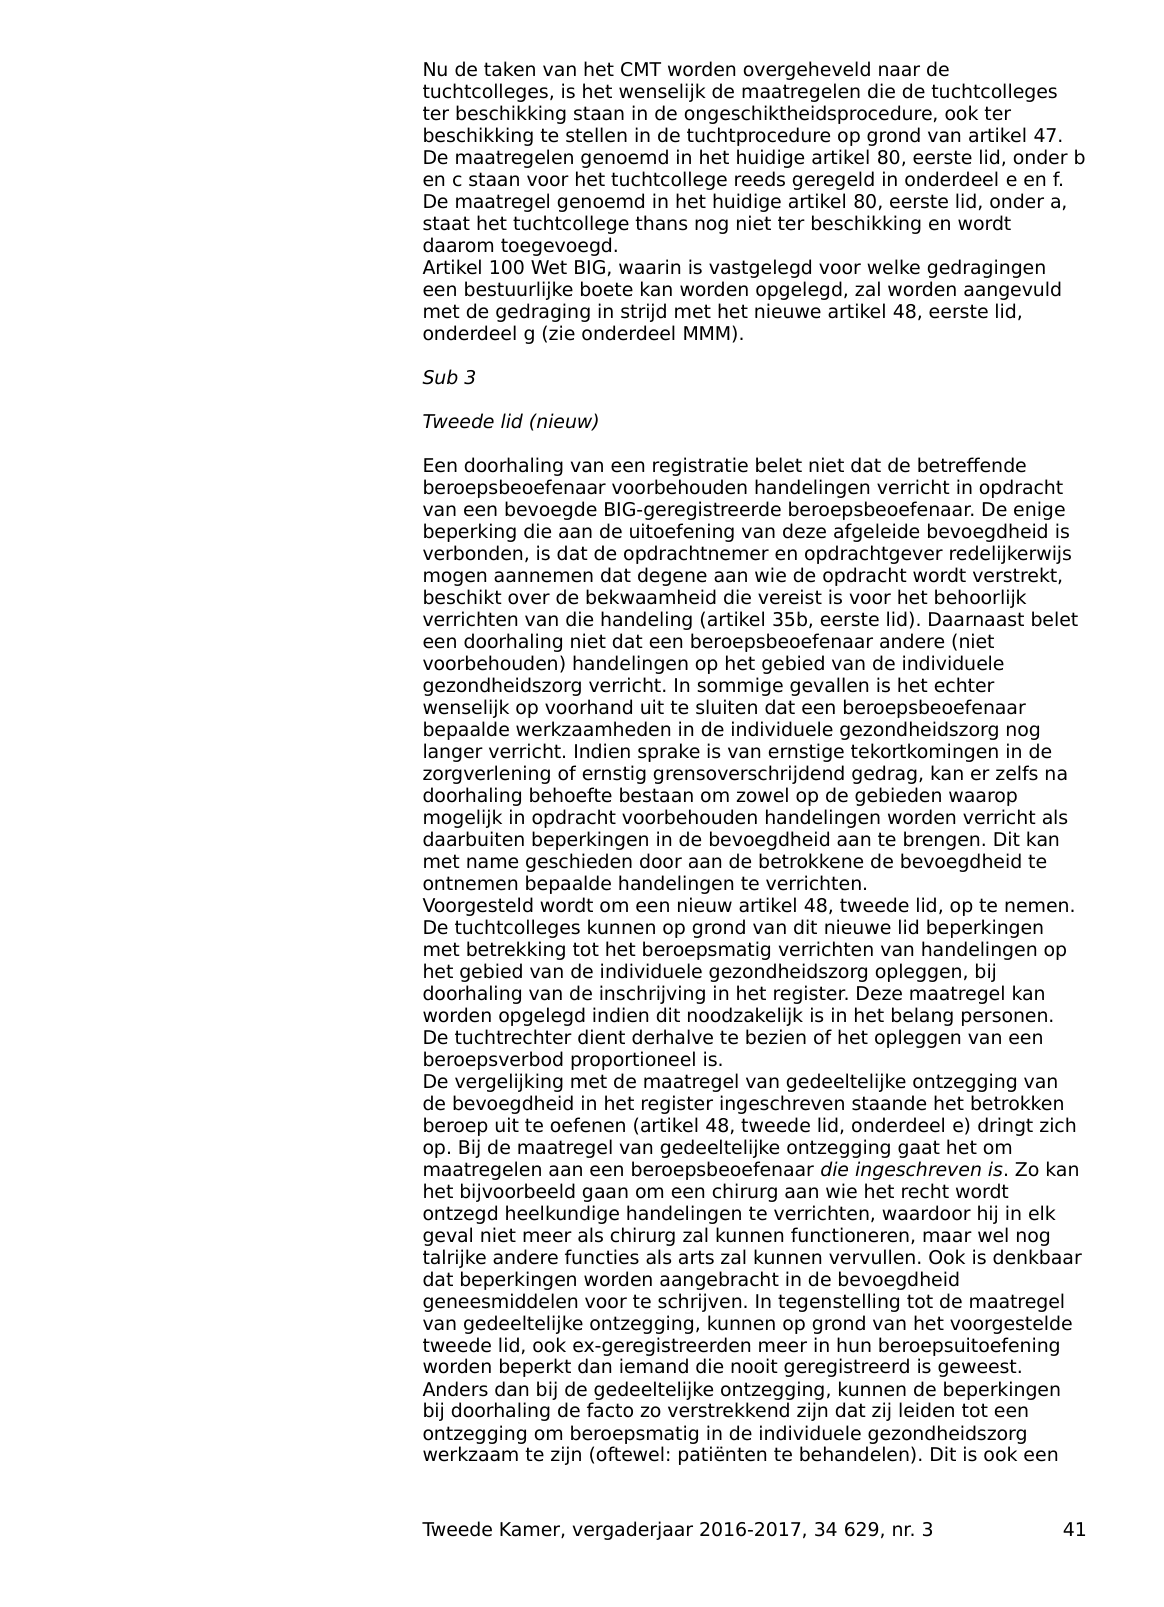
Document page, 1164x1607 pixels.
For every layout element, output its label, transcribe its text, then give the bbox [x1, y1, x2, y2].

subtitle Sub 3 [422, 367, 1087, 389]
text Artikel 100 Wet BIG, waarin is vastgelegd voor welke gedragingen een bestuurlijke boete kan worden opgelegd, zal worden aangevuld met de gedraging in strijd met het nieuwe artikel 48, eerste lid, onderdeel g (zie onderdeel MMM). [422, 257, 1087, 345]
text De vergelijking met de maatregel van gedeeltelijke ontzegging van de bevoegdheid in het register ingeschreven staande het betrokken beroep uit te oefenen (artikel 48, tweede lid, onderdeel e) dringt zich op. Bij de maatregel van gedeeltelijke ontzegging gaat het om maatregelen aan een beroepsbeoefenaar die ingeschreven is. Zo kan het bijvoorbeeld gaan om een chirurg aan wie het recht wordt ontzegd heelkundige handelingen te verrichten, waardoor hij in elk geval niet meer als chirurg zal kunnen functioneren, maar wel nog talrijke andere functies als arts zal kunnen vervullen. Ook is denkbaar dat beperkingen worden aangebracht in de bevoegdheid geneesmiddelen voor te schrijven. In tegenstelling tot de maatregel van gedeeltelijke ontzegging, kunnen op grond van het voorgestelde tweede lid, ook ex-geregistreerden meer in hun beroepsuitoefening worden beperkt dan iemand die nooit geregistreerd is geweest. Anders dan bij de gedeeltelijke ontzegging, kunnen de beperkingen bij doorhaling de facto zo verstrekkend zijn dat zij leiden tot een ontzegging om beroepsmatig in de individuele gezondheidszorg werkzaam te zijn (oftewel: patiënten te behandelen). Dit is ook een [422, 1071, 1087, 1466]
subtitle Tweede lid (nieuw) [422, 411, 1087, 433]
text Nu de taken van het CMT worden overgeheveld naar de tuchtcolleges, is het wenselijk de maatregelen die de tuchtcolleges ter beschikking staan in de ongeschiktheidsprocedure, ook ter beschikking te stellen in de tuchtprocedure op grond van artikel 47. De maatregelen genoemd in het huidige artikel 80, eerste lid, onder b en c staan voor het tuchtcollege reeds geregeld in onderdeel e en f. De maatregel genoemd in het huidige artikel 80, eerste lid, onder a, staat het tuchtcollege thans nog niet ter beschikking en wordt daarom toegevoegd. [422, 59, 1087, 257]
text Voorgesteld wordt om een nieuw artikel 48, tweede lid, op te nemen. De tuchtcolleges kunnen op grond van dit nieuwe lid beperkingen met betrekking tot het beroepsmatig verrichten van handelingen op het gebied van de individuele gezondheidszorg opleggen, bij doorhaling van de inschrijving in het register. Deze maatregel kan worden opgelegd indien dit noodzakelijk is in het belang personen. De tuchtrechter dient derhalve te bezien of het opleggen van een beroepsverbod proportioneel is. [422, 895, 1087, 1071]
text Een doorhaling van een registratie belet niet dat de betreffende beroepsbeoefenaar voorbehouden handelingen verricht in opdracht van een bevoegde BIG-geregistreerde beroepsbeoefenaar. De enige beperking die aan de uitoefening van deze afgeleide bevoegdheid is verbonden, is dat de opdrachtnemer en opdrachtgever redelijkerwijs mogen aannemen dat degene aan wie de opdracht wordt verstrekt, beschikt over de bekwaamheid die vereist is voor het behoorlijk verrichten van die handeling (artikel 35b, eerste lid). Daarnaast belet een doorhaling niet dat een beroepsbeoefenaar andere (niet voorbehouden) handelingen op het gebied van de individuele gezondheidszorg verricht. In sommige gevallen is het echter wenselijk op voorhand uit te sluiten dat een beroepsbeoefenaar bepaalde werkzaamheden in de individuele gezondheidszorg nog langer verricht. Indien sprake is van ernstige tekortkomingen in de zorgverlening of ernstig grensoverschrijdend gedrag, kan er zelfs na doorhaling behoefte bestaan om zowel op de gebieden waarop mogelijk in opdracht voorbehouden handelingen worden verricht als daarbuiten beperkingen in de bevoegdheid aan te brengen. Dit kan met name geschieden door aan de betrokkene de bevoegdheid te ontnemen bepaalde handelingen te verrichten. [422, 455, 1087, 895]
